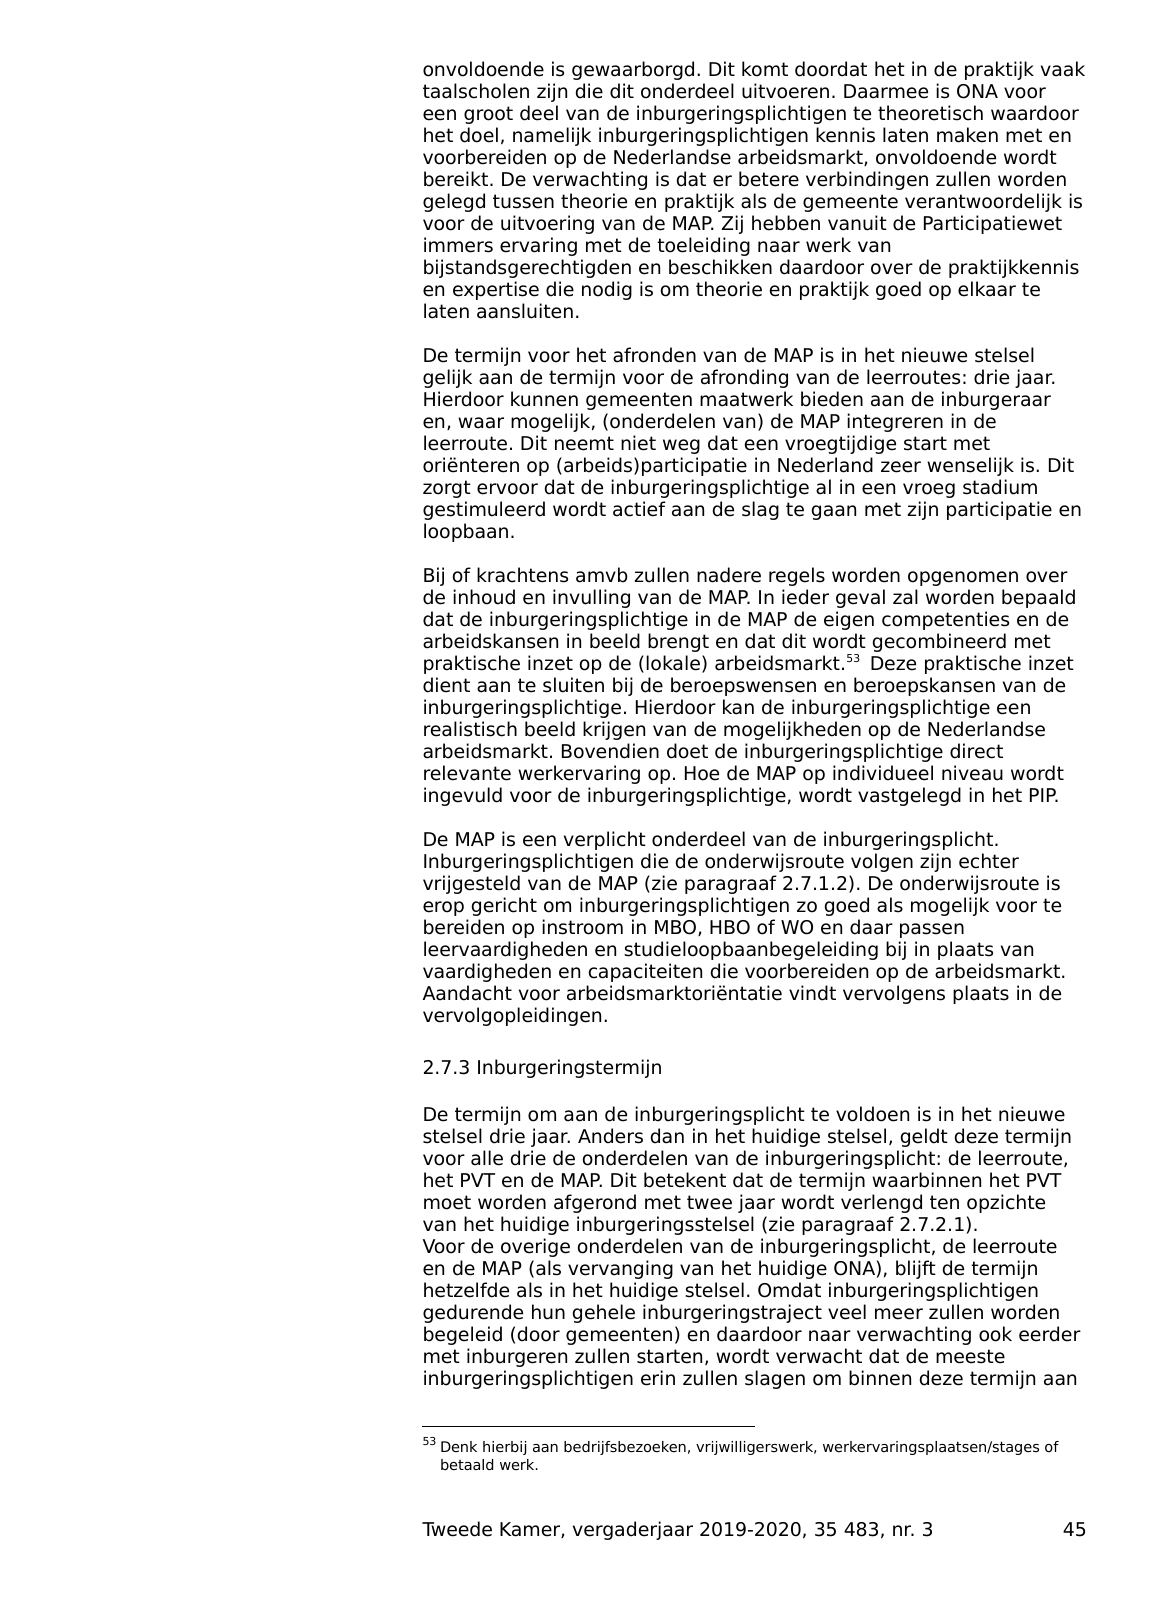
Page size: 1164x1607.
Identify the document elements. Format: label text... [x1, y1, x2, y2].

text onvoldoende is gewaarborgd. Dit komt doordat het in de praktijk vaak taalscholen zijn die dit onderdeel uitvoeren. Daarmee is ONA voor een groot deel van de inburgeringsplichtigen te theoretisch waardoor het doel, namelijk inburgeringsplichtigen kennis laten maken met en voorbereiden op de Nederlandse arbeidsmarkt, onvoldoende wordt bereikt. De verwachting is dat er betere verbindingen zullen worden gelegd tussen theorie en praktijk als de gemeente verantwoordelijk is voor de uitvoering van de MAP. Zij hebben vanuit de Participatiewet immers ervaring met de toeleiding naar werk van bijstandsgerechtigden en beschikken daardoor over de praktijkkennis en expertise die nodig is om theorie en praktijk goed op elkaar te laten aansluiten. [422, 59, 1087, 323]
text De termijn voor het afronden van de MAP is in het nieuwe stelsel gelijk aan de termijn voor de afronding van de leerroutes: drie jaar. Hierdoor kunnen gemeenten maatwerk bieden aan de inburgeraar en, waar mogelijk, (onderdelen van) de MAP integreren in de leerroute. Dit neemt niet weg dat een vroegtijdige start met oriënteren op (arbeids)participatie in Nederland zeer wenselijk is. Dit zorgt ervoor dat de inburgeringsplichtige al in een vroeg stadium gestimuleerd wordt actief aan de slag te gaan met zijn participatie en loopbaan. [422, 345, 1087, 543]
subtitle 2.7.3 Inburgeringstermijn [422, 1057, 1087, 1079]
text De termijn om aan de inburgeringsplicht te voldoen is in het nieuwe stelsel drie jaar. Anders dan in het huidige stelsel, geldt deze termijn voor alle drie de onderdelen van de inburgeringsplicht: de leerroute, het PVT en de MAP. Dit betekent dat de termijn waarbinnen het PVT moet worden afgerond met twee jaar wordt verlengd ten opzichte van het huidige inburgeringsstelsel (zie paragraaf 2.7.2.1). [422, 1104, 1087, 1236]
text Bij of krachtens amvb zullen nadere regels worden opgenomen over de inhoud en invulling van de MAP. In ieder geval zal worden bepaald dat de inburgeringsplichtige in de MAP de eigen competenties en de arbeidskansen in beeld brengt en dat dit wordt gecombineerd met praktische inzet op de (lokale) arbeidsmarkt. Deze praktische inzet dient aan te sluiten bij de beroepswensen en beroepskansen van de inburgeringsplichtige. Hierdoor kan de inburgeringsplichtige een realistisch beeld krijgen van de mogelijkheden op de Nederlandse arbeidsmarkt. Bovendien doet de inburgeringsplichtige direct relevante werkervaring op. Hoe de MAP op individueel niveau wordt ingevuld voor de inburgeringsplichtige, wordt vastgelegd in het PIP. [422, 565, 1087, 807]
text Voor de overige onderdelen van de inburgeringsplicht, de leerroute en de MAP (als vervanging van het huidige ONA), blijft de termijn hetzelfde als in het huidige stelsel. Omdat inburgeringsplichtigen gedurende hun gehele inburgeringstraject veel meer zullen worden begeleid (door gemeenten) en daardoor naar verwachting ook eerder met inburgeren zullen starten, wordt verwacht dat de meeste inburgeringsplichtigen erin zullen slagen om binnen deze termijn aan [422, 1236, 1087, 1389]
text Denk hierbij aan bedrijfsbezoeken, vrijwilligerswerk, werkervaringsplaatsen/stages of betaald werk. [422, 1435, 1087, 1474]
text De MAP is een verplicht onderdeel van de inburgeringsplicht. Inburgeringsplichtigen die de onderwijsroute volgen zijn echter vrijgesteld van de MAP (zie paragraaf 2.7.1.2). De onderwijsroute is erop gericht om inburgeringsplichtigen zo goed als mogelijk voor te bereiden op instroom in MBO, HBO of WO en daar passen leervaardigheden en studieloopbaanbegeleiding bij in plaats van vaardigheden en capaciteiten die voorbereiden op de arbeidsmarkt. Aandacht voor arbeidsmarktoriëntatie vindt vervolgens plaats in de vervolgopleidingen. [422, 829, 1087, 1027]
